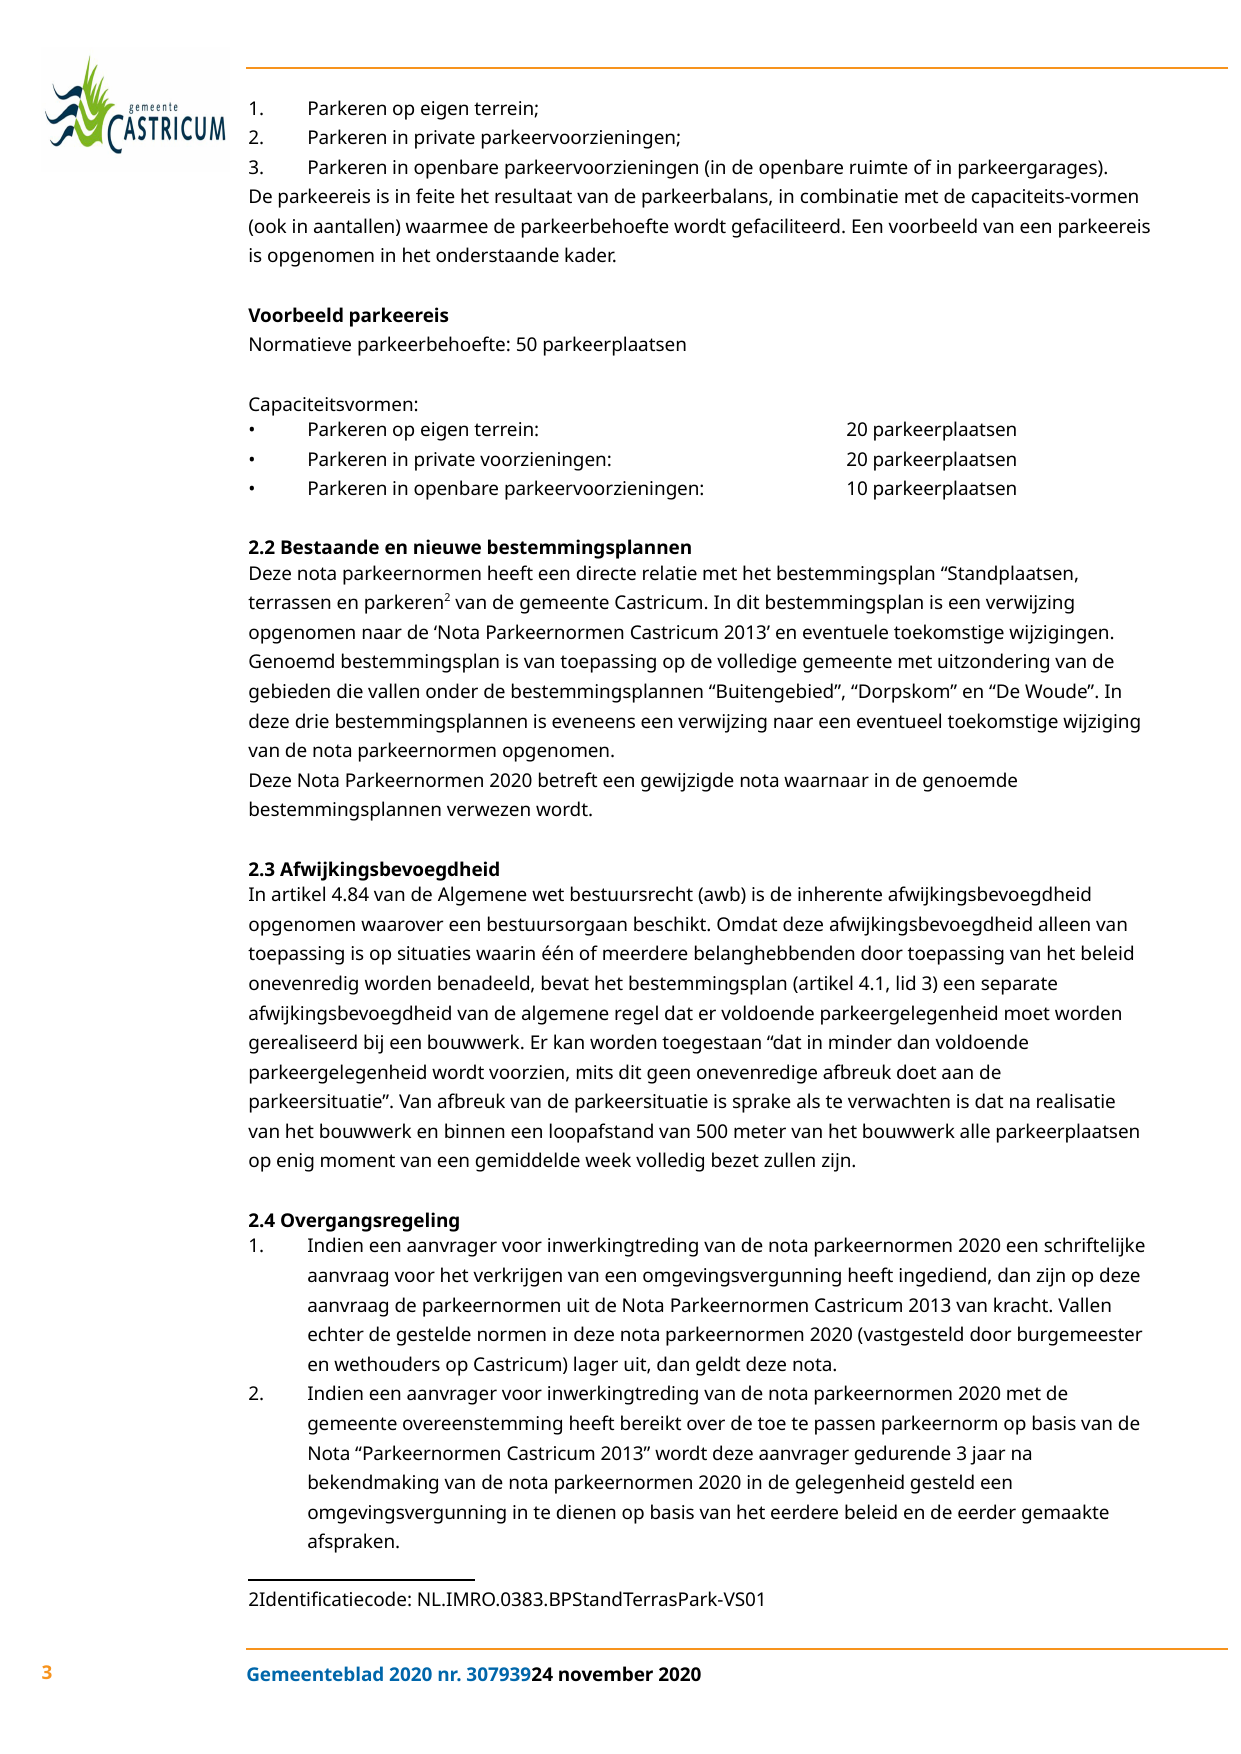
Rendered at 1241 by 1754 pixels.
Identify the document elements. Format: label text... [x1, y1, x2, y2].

list Parkeren in private parkeervoorzieningen; [248, 124, 1152, 150]
text Deze Nota Parkeernormen 2020 betreft een gewijzigde nota waarnaar in de genoemde bestemmingsplannen verwezen wordt. [248, 767, 1152, 822]
list Indien een aanvrager voor inwerkingtreding van de nota parkeernormen 2020 een schriftelijke aanvraag voor het verkrijgen van een omgevingsvergunning heeft ingediend, dan zijn op deze aanvraag de parkeernormen uit de Nota Parkeernormen Castricum 2013 van kracht. Vallen echter de gestelde normen in deze nota parkeernormen 2020 (vastgesteld door burgemeester en wethouders op Castricum) lager uit, dan geldt deze nota. [248, 1233, 1152, 1377]
text 2.2 Bestaande en nieuwe bestemmingsplannen [248, 534, 1152, 560]
text 2.3 Afwijkingsbevoegdheid [248, 856, 1152, 881]
text 2.4 Overgangsregeling [248, 1207, 1152, 1233]
table_cell 20 parkeerplaatsen 20 parkeerplaatsen 10 parkeerplaatsen [846, 416, 1152, 501]
table_header Voorbeeld parkeereis Normatieve parkeerbehoefte: 50 parkeerplaatsen Capaciteitsvormen: [248, 302, 1152, 416]
picture [41, 47, 231, 172]
text In artikel 4.84 van de Algemene wet bestuursrecht (awb) is de inherente afwijkingsbevoegdheid opgenomen waarover een bestuursorgaan beschikt. Omdat deze afwijkingsbevoegdheid alleen van toepassing is op situaties waarin één of meerdere belanghebbenden door toepassing van het beleid onevenredig worden benadeeld, bevat het bestemmingsplan (artikel 4.1, lid 3) een separate afwijkingsbevoegdheid van de algemene regel dat er voldoende parkeergelegenheid moet worden gerealiseerd bij een bouwwerk. Er kan worden toegestaan “dat in minder dan voldoende parkeergelegenheid wordt voorzien, mits dit geen onevenredige afbreuk doet aan de parkeersituatie”. Van afbreuk van de parkeersituatie is sprake als te verwachten is dat na realisatie van het bouwwerk en binnen een loopafstand van 500 meter van het bouwwerk alle parkeerplaatsen op enig moment van een gemiddelde week volledig bezet zullen zijn. [248, 881, 1152, 1173]
text De parkeereis is in feite het resultaat van de parkeerbalans, in combinatie met de capaciteits-vormen (ook in aantallen) waarmee de parkeerbehoefte wordt gefaciliteerd. Een voorbeeld van een parkeereis is opgenomen in het onderstaande kader. [248, 183, 1152, 268]
list Indien een aanvrager voor inwerkingtreding van de nota parkeernormen 2020 met de gemeente overeenstemming heeft bereikt over de toe te passen parkeernorm op basis van de Nota “Parkeernormen Castricum 2013” wordt deze aanvrager gedurende 3 jaar na bekendmaking van de nota parkeernormen 2020 in de gelegenheid gesteld een omgevingsvergunning in te dienen op basis van het eerdere beleid en de eerder gemaakte afspraken. [248, 1381, 1152, 1554]
list Parkeren op eigen terrein; [248, 95, 1152, 121]
text Deze nota parkeernormen heeft een directe relatie met het bestemmingsplan “Standplaatsen, terrassen en parkeren van de gemeente Castricum. In dit bestemmingsplan is een verwijzing opgenomen naar de ‘Nota Parkeernormen Castricum 2013’ en eventuele toekomstige wijzigingen. Genoemd bestemmingsplan is van toepassing op de volledige gemeente met uitzondering van de gebieden die vallen onder de bestemmingsplannen “Buitengebied”, “Dorpskom” en “De Woude”. In deze drie bestemmingsplannen is eveneens een verwijzing naar een eventueel toekomstige wijziging van de nota parkeernormen opgenomen. [248, 560, 1152, 763]
text Identificatiecode: NL.IMRO.0383.BPStandTerrasPark-VS01 [248, 1586, 1152, 1612]
list Parkeren in openbare parkeervoorzieningen (in de openbare ruimte of in parkeergarages). [248, 154, 1152, 180]
table_cell Parkeren op eigen terrein: Parkeren in private voorzieningen: Parkeren in openbare parkeervoorzieningen: [248, 416, 846, 501]
